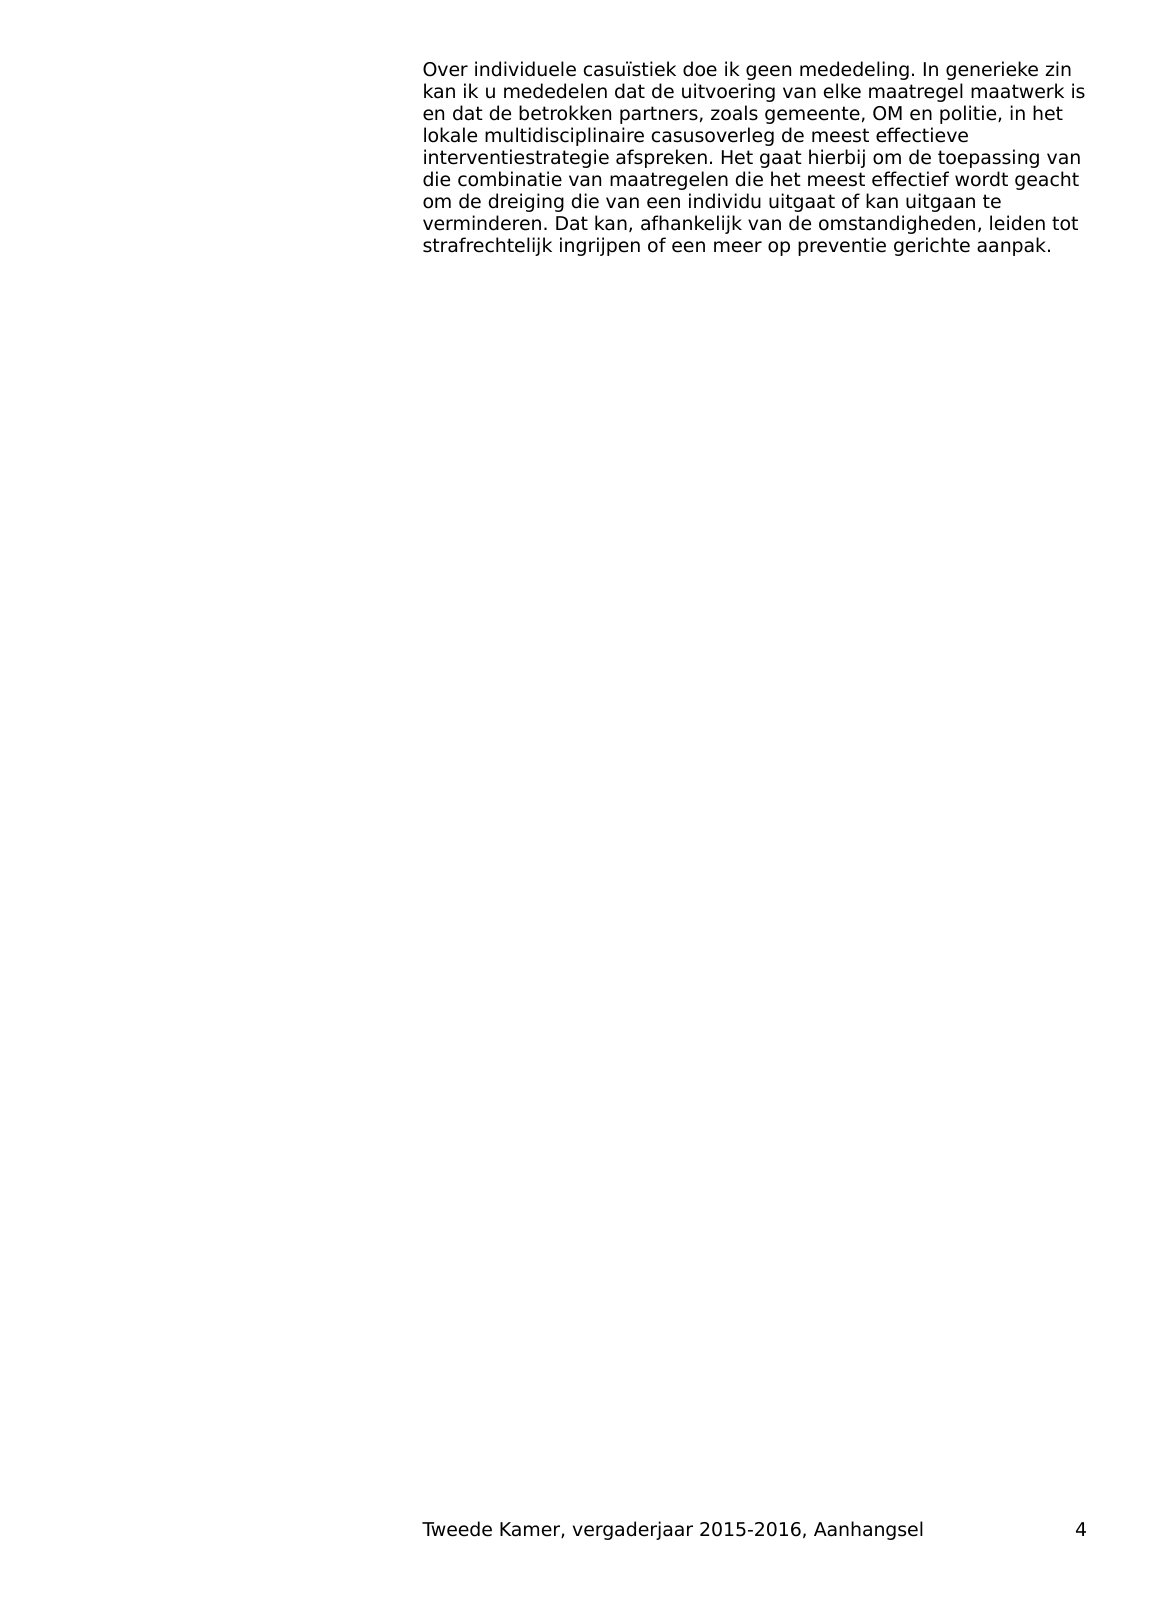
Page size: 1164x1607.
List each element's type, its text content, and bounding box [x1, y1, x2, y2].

text Over individuele casuïstiek doe ik geen mededeling. In generieke zin kan ik u mededelen dat de uitvoering van elke maatregel maatwerk is en dat de betrokken partners, zoals gemeente, OM en politie, in het lokale multidisciplinaire casusoverleg de meest effectieve interventiestrategie afspreken. Het gaat hierbij om de toepassing van die combinatie van maatregelen die het meest effectief wordt geacht om de dreiging die van een individu uitgaat of kan uitgaan te verminderen. Dat kan, afhankelijk van de omstandigheden, leiden tot strafrechtelijk ingrijpen of een meer op preventie gerichte aanpak. [422, 59, 1087, 257]
